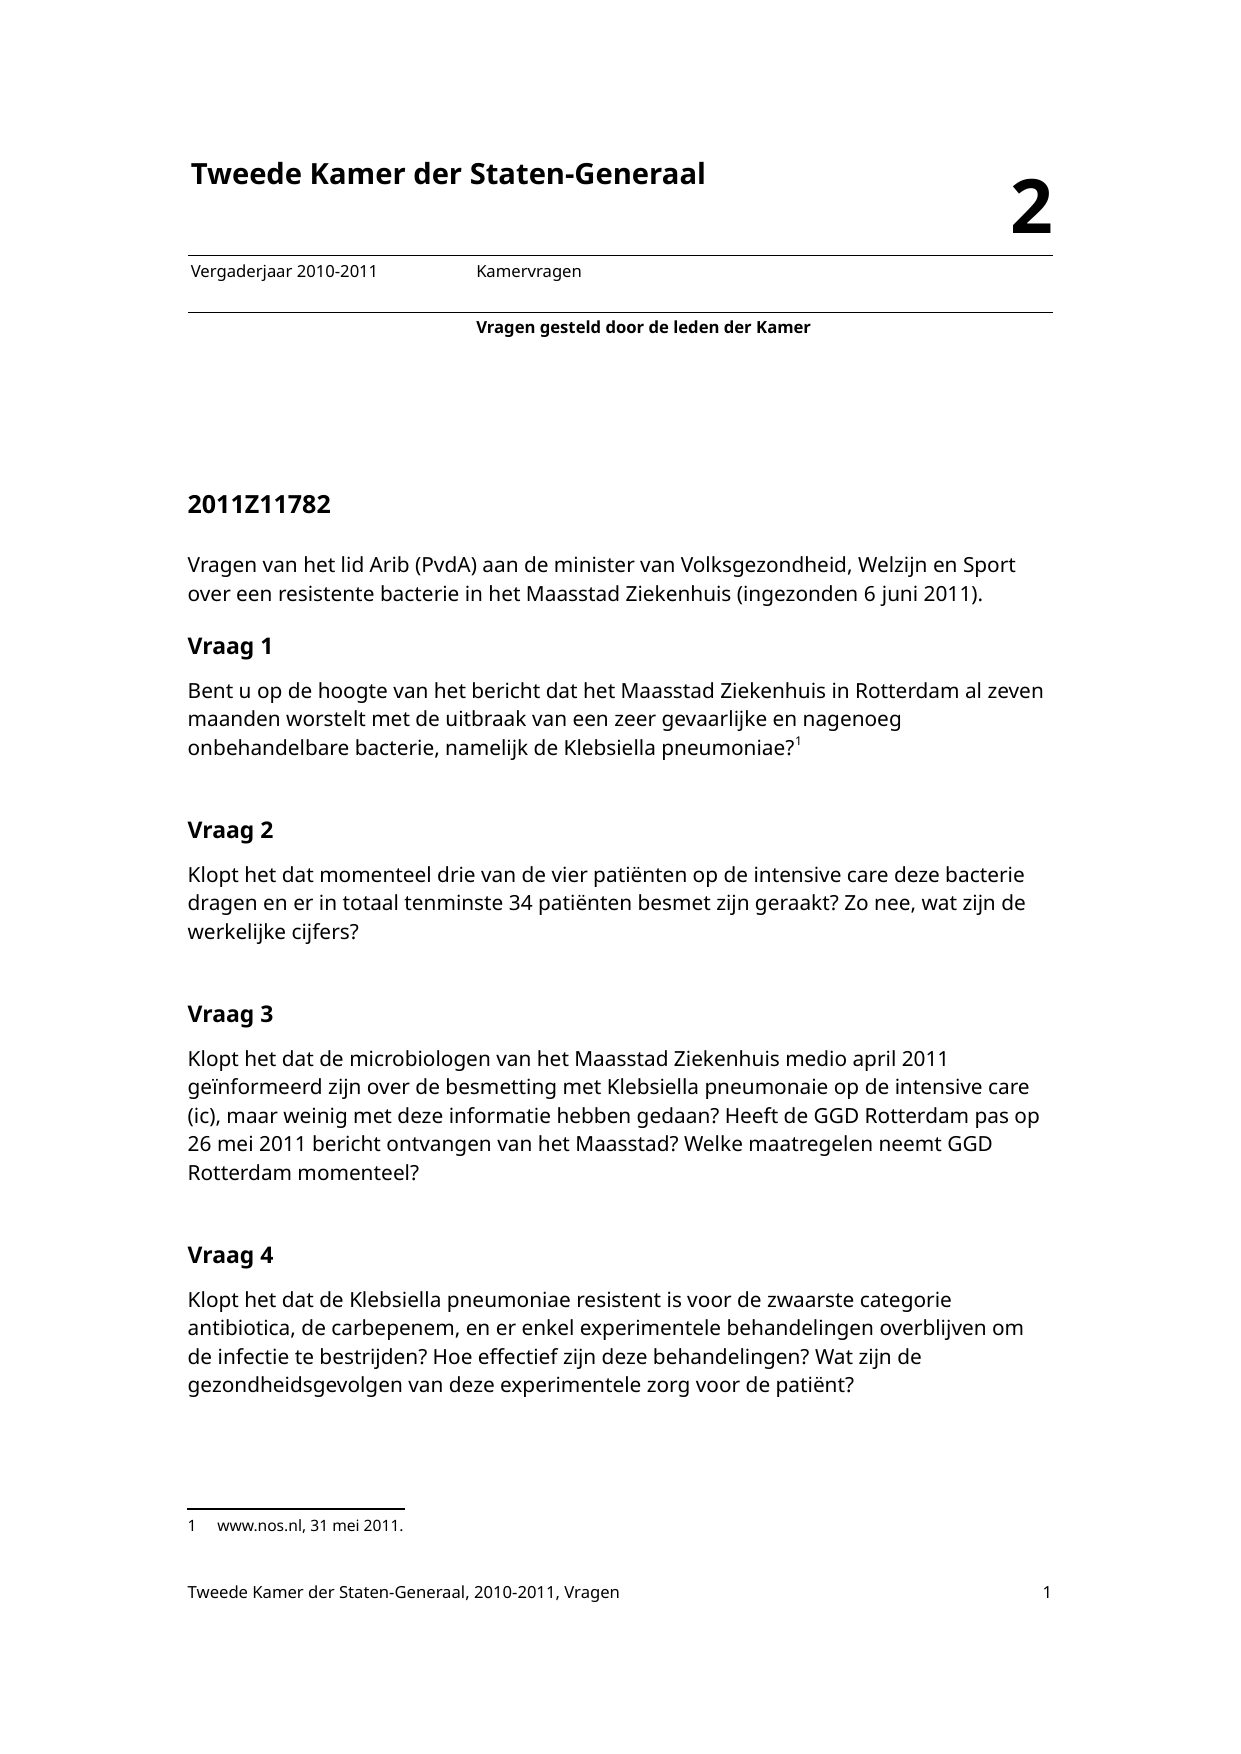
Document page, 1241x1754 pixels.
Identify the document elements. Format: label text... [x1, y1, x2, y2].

table_header 2 [880, 150, 1053, 255]
text Vragen van het lid Arib (PvdA) aan de minister van Volksgezondheid, Welzijn en Sport over een resistente bacterie in het Maasstad Ziekenhuis (ingezonden 6 juni 2011). [187, 550, 1053, 607]
subtitle Vraag 1 [187, 630, 1053, 661]
text 2011Z11782 [187, 487, 1053, 521]
subtitle Vraag 4 [187, 1239, 1053, 1270]
table_cell Vragen gesteld door de leden der Kamer [473, 313, 1053, 339]
text Bent u op de hoogte van het bericht dat het Maasstad Ziekenhuis in Rotterdam al zeven maanden worstelt met de uitbraak van een zeer gevaarlijke en nagenoeg onbehandelbare bacterie, namelijk de Klebsiella pneumoniae? [187, 676, 1053, 761]
subtitle Vraag 3 [187, 998, 1053, 1029]
text Klopt het dat momenteel drie van de vier patiënten op de intensive care deze bacterie dragen en er in totaal tenminste 34 patiënten besmet zijn geraakt? Zo nee, wat zijn de werkelijke cijfers? [187, 860, 1053, 945]
table_cell Kamervragen [473, 256, 1053, 312]
table_cell [188, 313, 473, 339]
table_cell Vergaderjaar 2010-2011 [188, 256, 473, 312]
text Klopt het dat de Klebsiella pneumoniae resistent is voor de zwaarste categorie antibiotica, de carbepenem, en er enkel experimentele behandelingen overblijven om de infectie te bestrijden? Hoe effectief zijn deze behandelingen? Wat zijn de gezondheidsgevolgen van deze experimentele zorg voor de patiënt? [187, 1285, 1053, 1399]
subtitle Vraag 2 [187, 814, 1053, 845]
table_header Tweede Kamer der Staten-Generaal [188, 150, 879, 255]
text Klopt het dat de microbiologen van het Maasstad Ziekenhuis medio april 2011 geïnformeerd zijn over de besmetting met Klebsiella pneumonaie op de intensive care (ic), maar weinig met deze informatie hebben gedaan? Heeft de GGD Rotterdam pas op 26 mei 2011 bericht ontvangen van het Maasstad? Welke maatregelen neemt GGD Rotterdam momenteel? [187, 1044, 1053, 1186]
text www.nos.nl, 31 mei 2011. [187, 1508, 1053, 1536]
